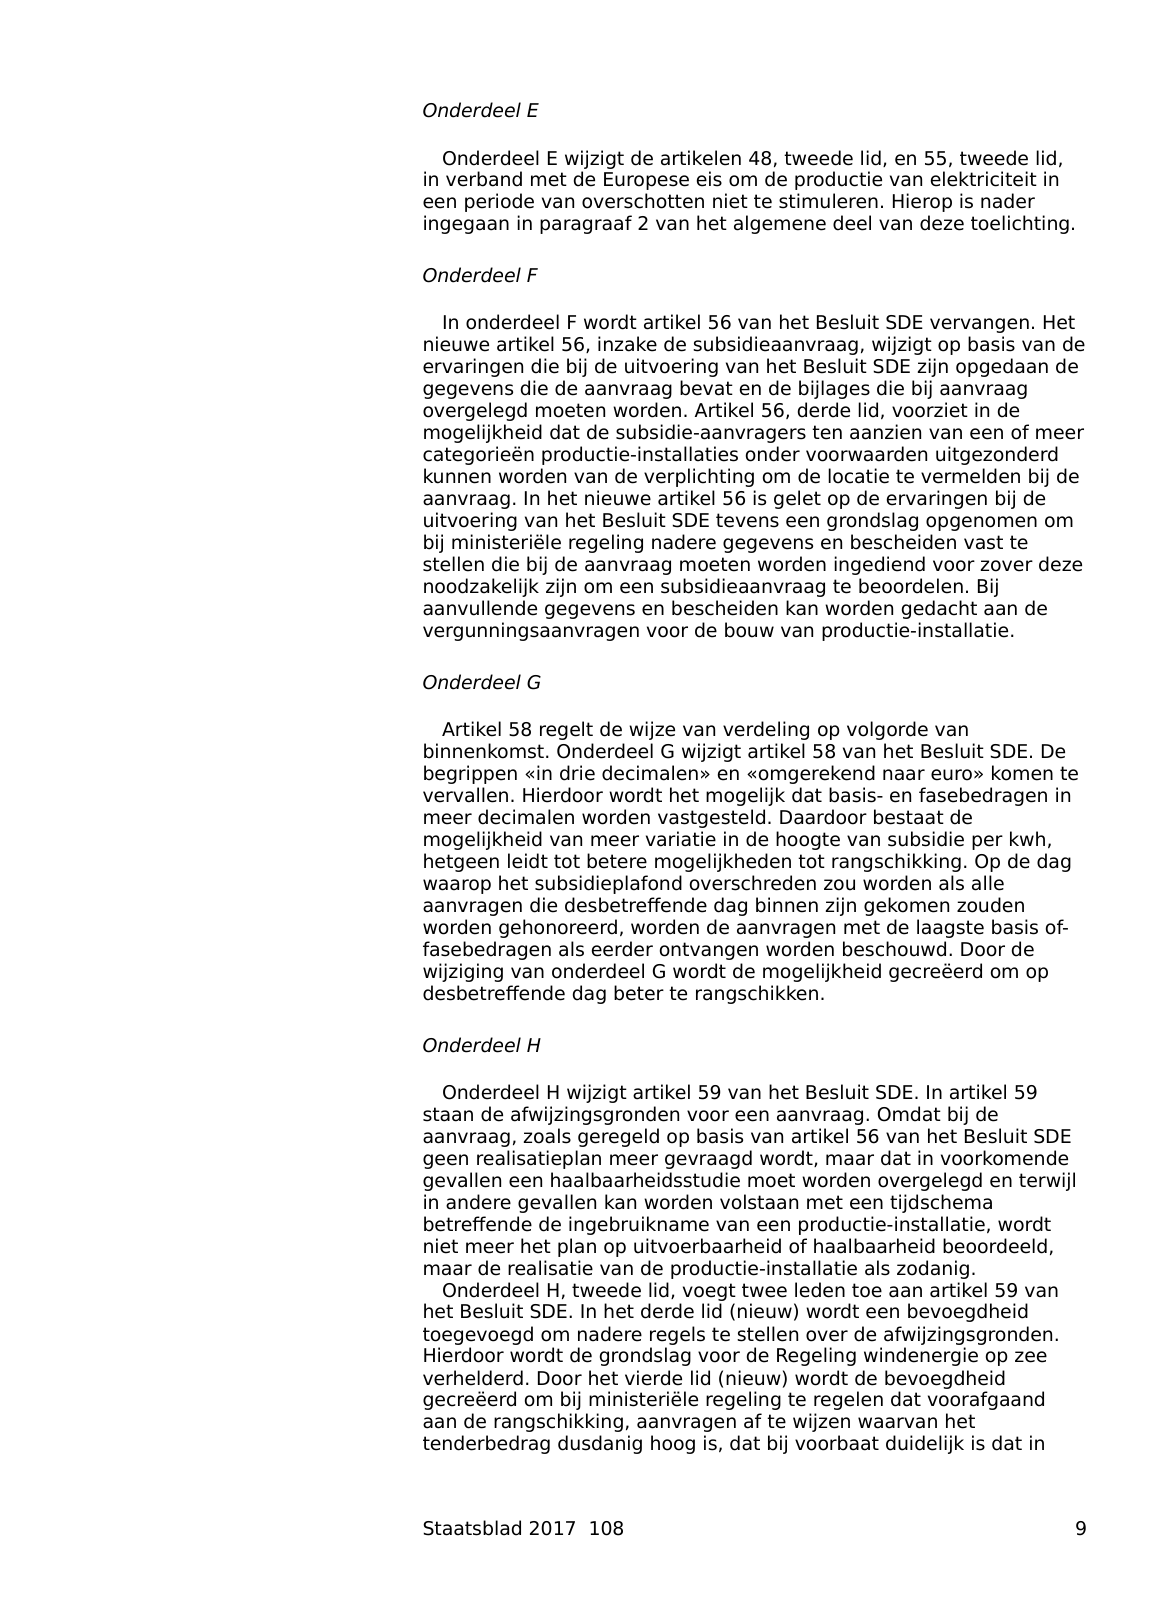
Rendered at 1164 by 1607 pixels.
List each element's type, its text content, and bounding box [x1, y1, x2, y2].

subtitle Onderdeel H [422, 1035, 1087, 1057]
text Onderdeel H, tweede lid, voegt twee leden toe aan artikel 59 van het Besluit SDE. In het derde lid (nieuw) wordt een bevoegdheid toegevoegd om nadere regels te stellen over de afwijzingsgronden. Hierdoor wordt de grondslag voor de Regeling windenergie op zee verhelderd. Door het vierde lid (nieuw) wordt de bevoegdheid gecreëerd om bij ministeriële regeling te regelen dat voorafgaand aan de rangschikking, aanvragen af te wijzen waarvan het tenderbedrag dusdanig hoog is, dat bij voorbaat duidelijk is dat in [422, 1279, 1087, 1455]
text Onderdeel H wijzigt artikel 59 van het Besluit SDE. In artikel 59 staan de afwijzingsgronden voor een aanvraag. Omdat bij de aanvraag, zoals geregeld op basis van artikel 56 van het Besluit SDE geen realisatieplan meer gevraagd wordt, maar dat in voorkomende gevallen een haalbaarheidsstudie moet worden overgelegd en terwijl in andere gevallen kan worden volstaan met een tijdschema betreffende de ingebruikname van een productie-installatie, wordt niet meer het plan op uitvoerbaarheid of haalbaarheid beoordeeld, maar de realisatie van de productie-installatie als zodanig. [422, 1082, 1087, 1279]
subtitle Onderdeel E [422, 100, 1087, 122]
subtitle Onderdeel G [422, 672, 1087, 694]
subtitle Onderdeel F [422, 265, 1087, 287]
text Onderdeel E wijzigt de artikelen 48, tweede lid, en 55, tweede lid, in verband met de Europese eis om de productie van elektriciteit in een periode van overschotten niet te stimuleren. Hierop is nader ingegaan in paragraaf 2 van het algemene deel van deze toelichting. [422, 147, 1087, 235]
text In onderdeel F wordt artikel 56 van het Besluit SDE vervangen. Het nieuwe artikel 56, inzake de subsidieaanvraag, wijzigt op basis van de ervaringen die bij de uitvoering van het Besluit SDE zijn opgedaan de gegevens die de aanvraag bevat en de bijlages die bij aanvraag overgelegd moeten worden. Artikel 56, derde lid, voorziet in de mogelijkheid dat de subsidie-aanvragers ten aanzien van een of meer categorieën productie-installaties onder voorwaarden uitgezonderd kunnen worden van de verplichting om de locatie te vermelden bij de aanvraag. In het nieuwe artikel 56 is gelet op de ervaringen bij de uitvoering van het Besluit SDE tevens een grondslag opgenomen om bij ministeriële regeling nadere gegevens en bescheiden vast te stellen die bij de aanvraag moeten worden ingediend voor zover deze noodzakelijk zijn om een subsidieaanvraag te beoordelen. Bij aanvullende gegevens en bescheiden kan worden gedacht aan de vergunningsaanvragen voor de bouw van productie-installatie. [422, 312, 1087, 642]
text Artikel 58 regelt de wijze van verdeling op volgorde van binnenkomst. Onderdeel G wijzigt artikel 58 van het Besluit SDE. De begrippen «in drie decimalen» en «omgerekend naar euro» komen te vervallen. Hierdoor wordt het mogelijk dat basis- en fasebedragen in meer decimalen worden vastgesteld. Daardoor bestaat de mogelijkheid van meer variatie in de hoogte van subsidie per kwh, hetgeen leidt tot betere mogelijkheden tot rangschikking. Op de dag waarop het subsidieplafond overschreden zou worden als alle aanvragen die desbetreffende dag binnen zijn gekomen zouden worden gehonoreerd, worden de aanvragen met de laagste basis of- fasebedragen als eerder ontvangen worden beschouwd. Door de wijziging van onderdeel G wordt de mogelijkheid gecreëerd om op desbetreffende dag beter te rangschikken. [422, 719, 1087, 1005]
